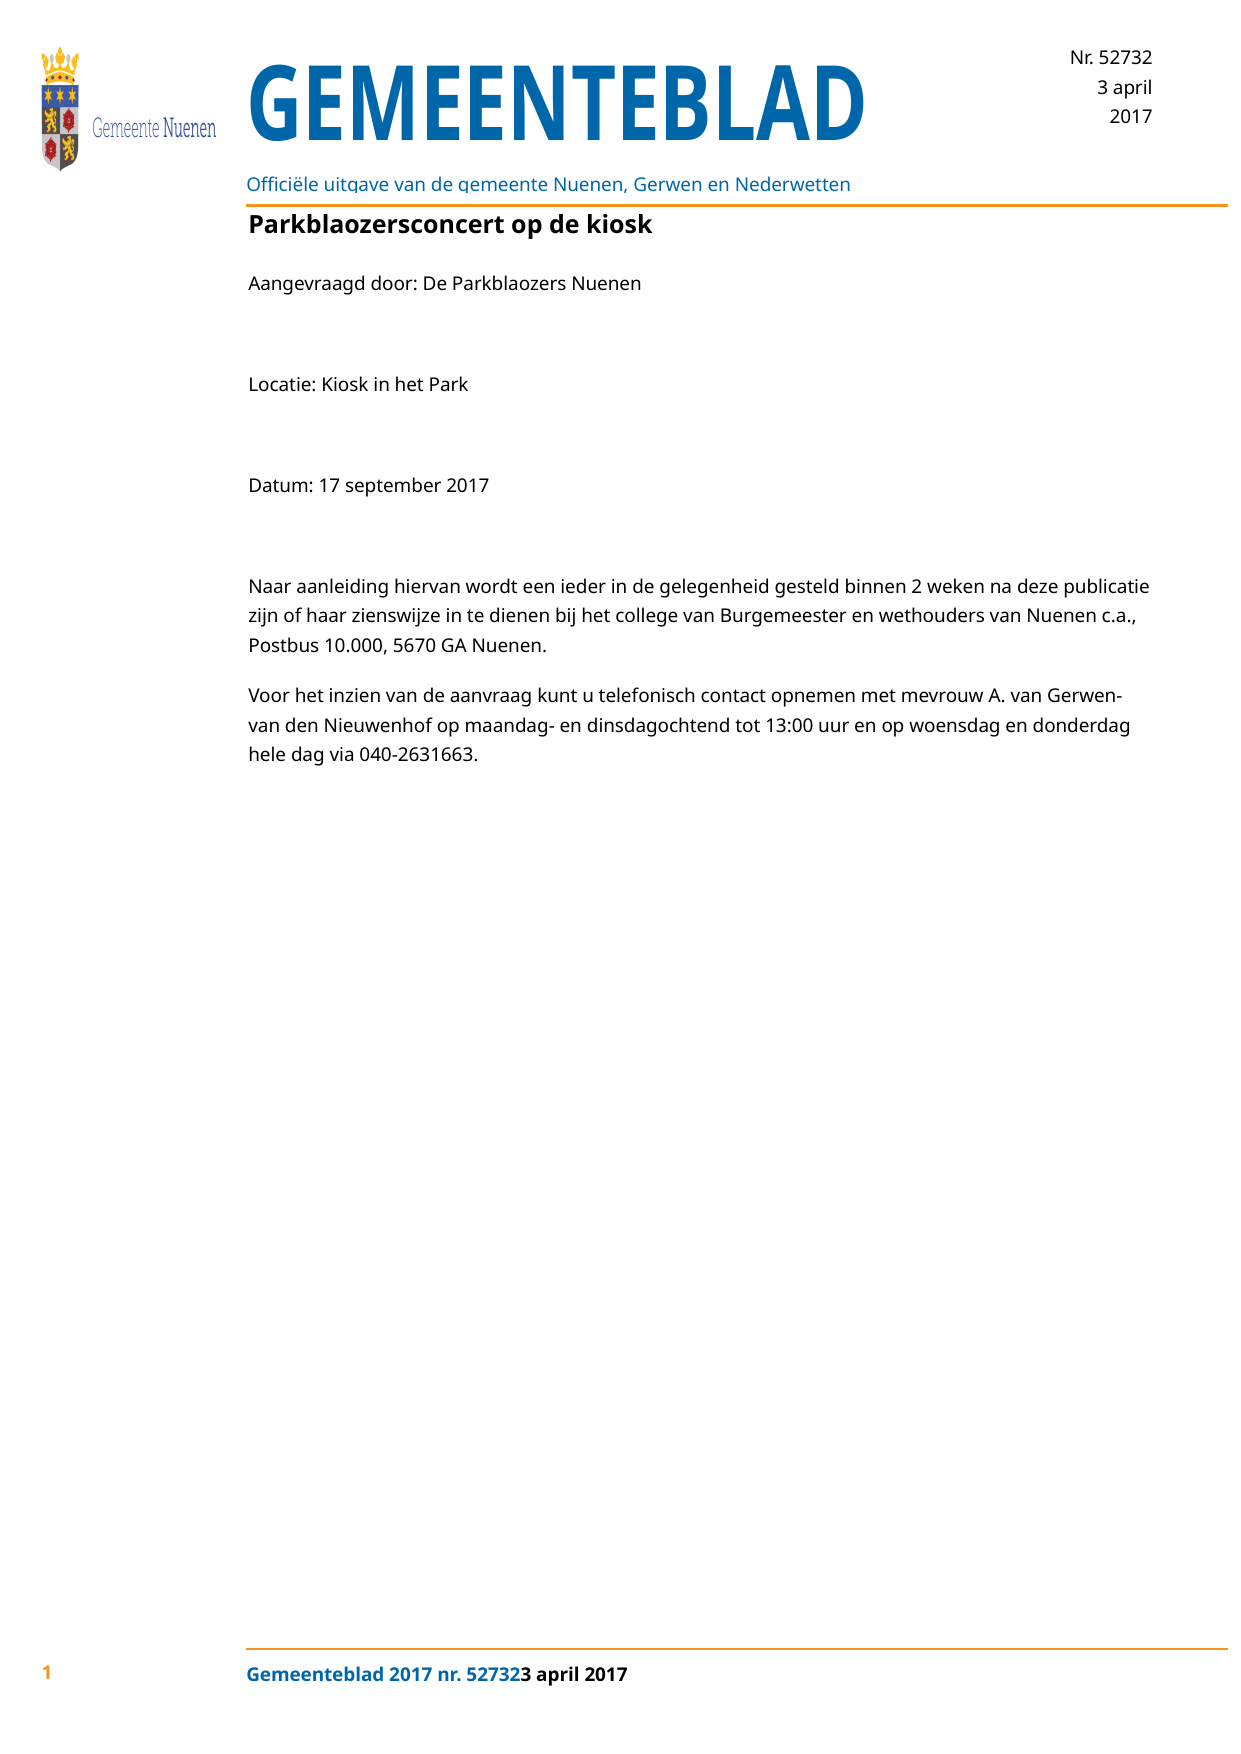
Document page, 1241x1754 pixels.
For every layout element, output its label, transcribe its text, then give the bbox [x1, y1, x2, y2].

text Locatie: Kiosk in het Park [248, 371, 1152, 397]
text Datum: 17 september 2017 [248, 472, 1152, 498]
text Naar aanleiding hiervan wordt een ieder in de gelegenheid gesteld binnen 2 weken na deze publicatie zijn of haar zienswijze in te dienen bij het college van Burgemeester en wethouders van Nuenen c.a., Postbus 10.000, 5670 GA Nuenen. [248, 573, 1152, 658]
picture [41, 47, 231, 172]
text Aangevraagd door: De Parkblaozers Nuenen [248, 270, 1152, 296]
text Parkblaozersconcert op de kiosk [248, 207, 1152, 241]
text Voor het inzien van de aanvraag kunt u telefonisch contact opnemen met mevrouw A. van Gerwen-van den Nieuwenhof op maandag- en dinsdagochtend tot 13:00 uur en op woensdag en donderdag hele dag via 040-2631663. [248, 682, 1152, 767]
